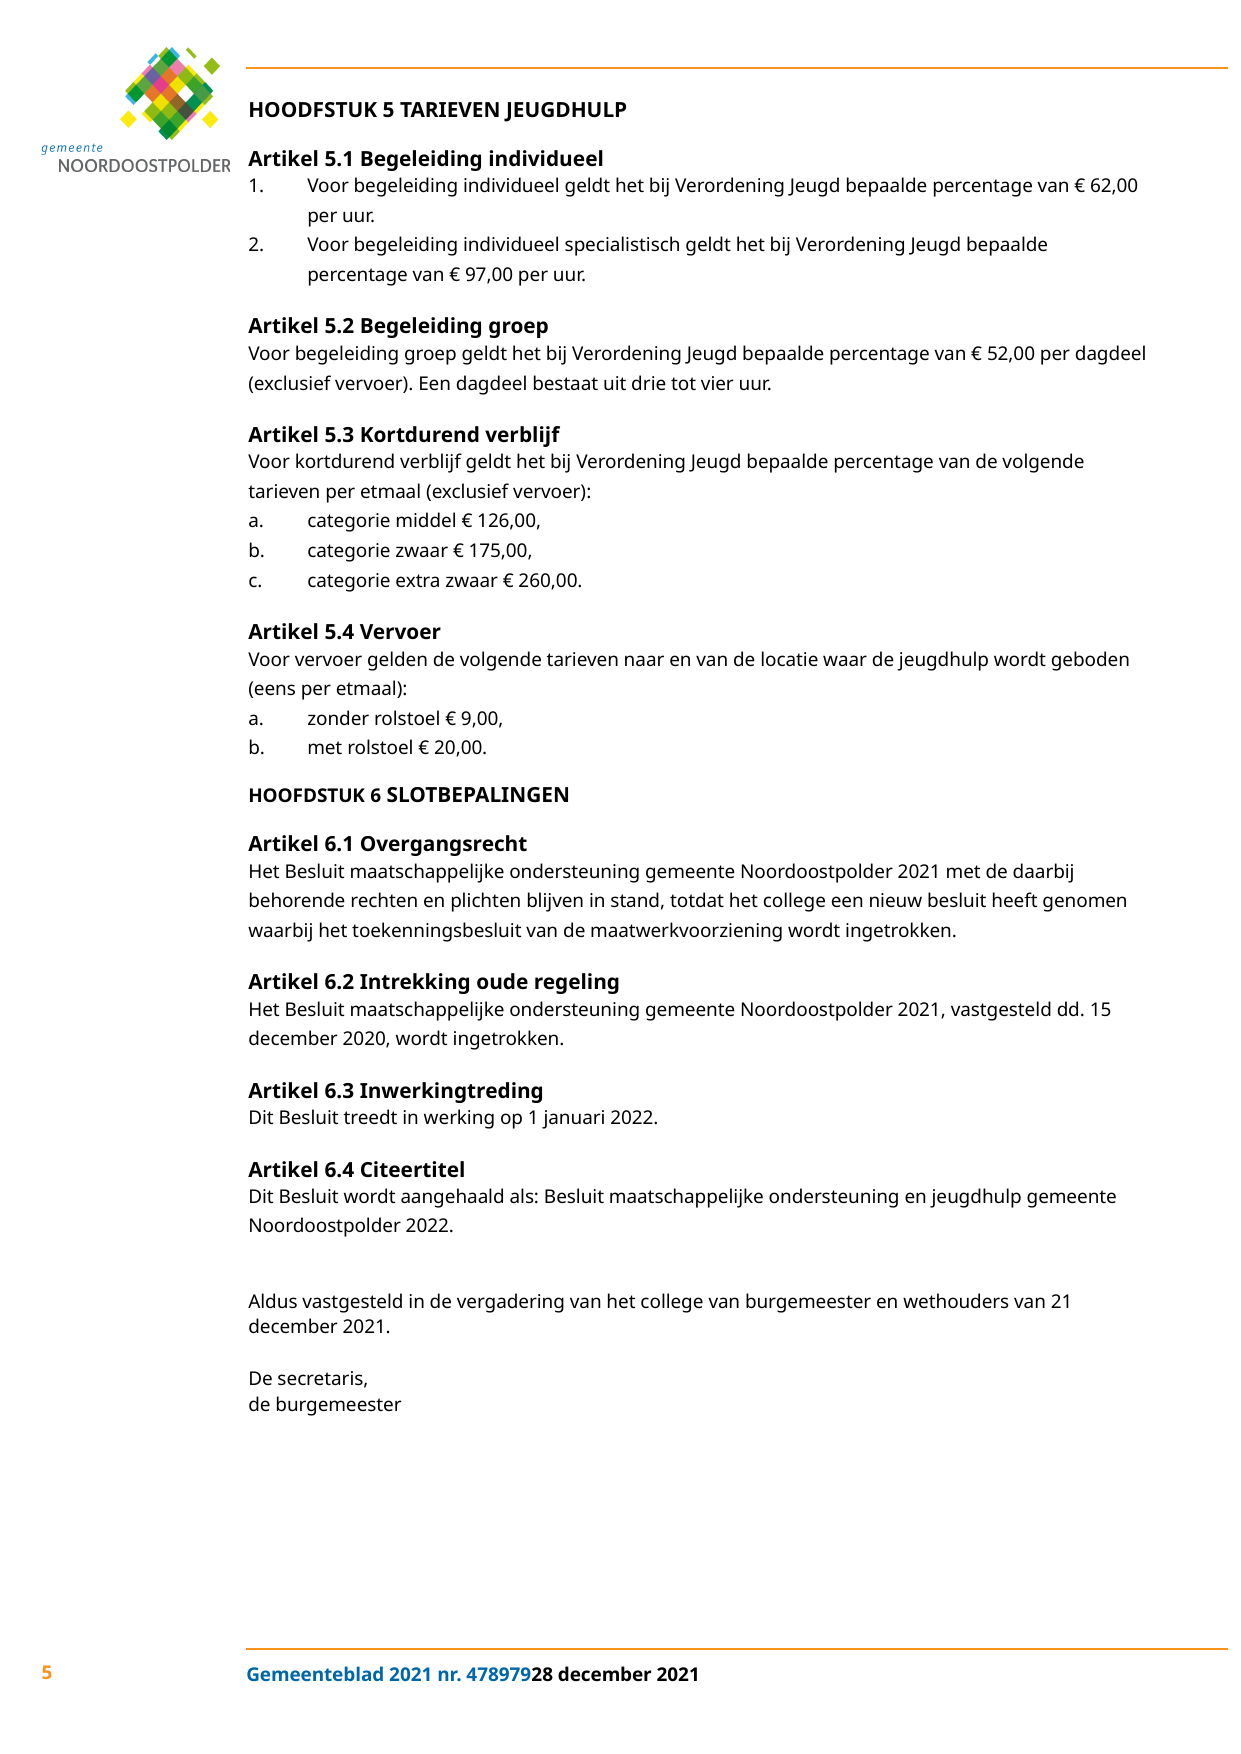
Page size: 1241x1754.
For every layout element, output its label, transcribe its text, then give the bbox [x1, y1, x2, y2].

text de burgemeester [248, 1391, 1152, 1417]
text Artikel 5.4 Vervoer [248, 617, 1152, 646]
list categorie extra zwaar € 260,00. [248, 567, 1152, 593]
text Het Besluit maatschappelijke ondersteuning gemeente Noordoostpolder 2021, vastgesteld dd. 15 december 2020, wordt ingetrokken. [248, 996, 1152, 1051]
text Voor vervoer gelden de volgende tarieven naar en van de locatie waar de jeugdhulp wordt geboden (eens per etmaal): [248, 646, 1152, 701]
text Aldus vastgesteld in de vergadering van het college van burgemeester en wethouders van 21 december 2021. [248, 1288, 1152, 1339]
text Het Besluit maatschappelijke ondersteuning gemeente Noordoostpolder 2021 met de daarbij behorende rechten en plichten blijven in stand, totdat het college een nieuw besluit heeft genomen waarbij het toekenningsbesluit van de maatwerkvoorziening wordt ingetrokken. [248, 858, 1152, 943]
list zonder rolstoel € 9,00, [248, 705, 1152, 731]
text Artikel 5.3 Kortdurend verblijf [248, 420, 1152, 448]
text De secretaris, [248, 1365, 1152, 1391]
text Artikel 5.1 Begeleiding individueel [248, 144, 1152, 172]
text Artikel 5.2 Begeleiding groep [248, 312, 1152, 340]
list Voor begeleiding individueel specialistisch geldt het bij Verordening Jeugd bepaalde percentage van € 97,00 per uur. [248, 232, 1152, 287]
list categorie zwaar € 175,00, [248, 537, 1152, 563]
list categorie middel € 126,00, [248, 508, 1152, 533]
picture [41, 47, 231, 172]
text Artikel 6.3 Inwerkingtreding [248, 1076, 1152, 1104]
text Dit Besluit wordt aangehaald als: Besluit maatschappelijke ondersteuning en jeugdhulp gemeente Noordoostpolder 2022. [248, 1183, 1152, 1238]
text Voor begeleiding groep geldt het bij Verordening Jeugd bepaalde percentage van € 52,00 per dagdeel (exclusief vervoer). Een dagdeel bestaat uit drie tot vier uur. [248, 340, 1152, 395]
list met rolstoel € 20,00. [248, 734, 1152, 760]
list Voor begeleiding individueel geldt het bij Verordening Jeugd bepaalde percentage van € 62,00 per uur. [248, 172, 1152, 228]
text Dit Besluit treedt in werking op 1 januari 2022. [248, 1104, 1152, 1130]
text Artikel 6.1 Overgangsrecht [248, 829, 1152, 858]
text Artikel 6.2 Intrekking oude regeling [248, 967, 1152, 996]
text HOOFDSTUK 6 SLOTBEPALINGEN [248, 780, 1152, 808]
text Voor kortdurend verblijf geldt het bij Verordening Jeugd bepaalde percentage van de volgende tarieven per etmaal (exclusief vervoer): [248, 448, 1152, 504]
text HOODFSTUK 5 TARIEVEN JEUGDHULP [248, 95, 1152, 123]
text Artikel 6.4 Citeertitel [248, 1155, 1152, 1183]
